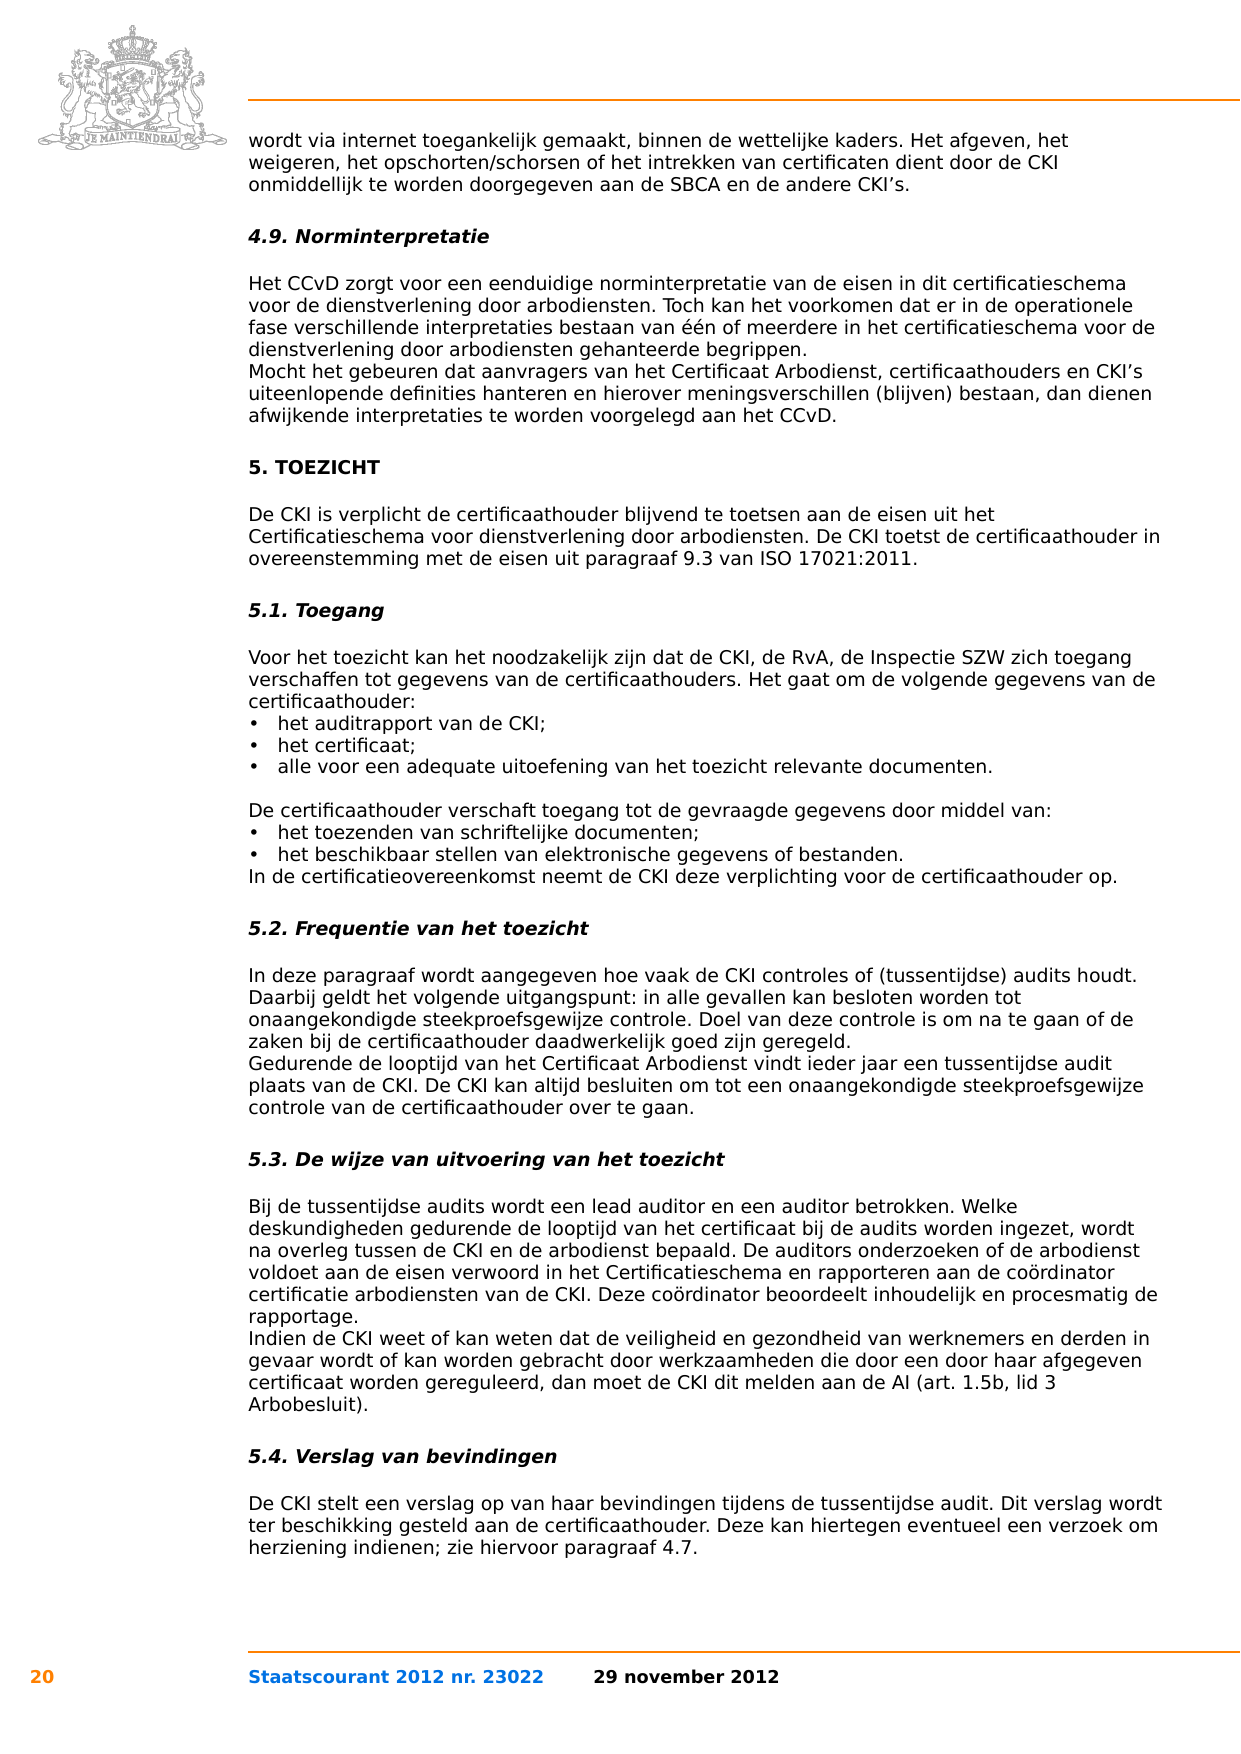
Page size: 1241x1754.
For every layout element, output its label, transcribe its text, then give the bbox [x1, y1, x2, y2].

text Indien de CKI weet of kan weten dat de veiligheid en gezondheid van werknemers en derden in gevaar wordt of kan worden gebracht door werkzaamheden die door een door haar afgegeven certificaat worden gereguleerd, dan moet de CKI dit melden aan de AI (art. 1.5b, lid 3 Arbobesluit). [248, 1328, 1163, 1416]
subtitle 5.4. Verslag van bevindingen [248, 1446, 1163, 1468]
picture [38, 25, 227, 150]
text In de certificatieovereenkomst neemt de CKI deze verplichting voor de certificaathouder op. [248, 866, 1163, 888]
text Mocht het gebeuren dat aanvragers van het Certificaat Arbodienst, certificaathouders en CKI’s uiteenlopende definities hanteren en hierover meningsverschillen (blijven) bestaan, dan dienen afwijkende interpretaties te worden voorgelegd aan het CCvD. [248, 361, 1163, 427]
text Bij de tussentijdse audits wordt een lead auditor en een auditor betrokken. Welke deskundigheden gedurende de looptijd van het certificaat bij de audits worden ingezet, wordt na overleg tussen de CKI en de arbodienst bepaald. De auditors onderzoeken of de arbodienst voldoet aan de eisen verwoord in het Certificatieschema en rapporteren aan de coördinator certificatie arbodiensten van de CKI. Deze coördinator beoordeelt inhoudelijk en procesmatig de rapportage. [248, 1196, 1163, 1328]
text De CKI stelt een verslag op van haar bevindingen tijdens de tussentijdse audit. Dit verslag wordt ter beschikking gesteld aan de certificaathouder. Deze kan hiertegen eventueel een verzoek om herziening indienen; zie hiervoor paragraaf 4.7. [248, 1493, 1163, 1559]
subtitle 4.9. Norminterpretatie [248, 226, 1163, 248]
subtitle 5.2. Frequentie van het toezicht [248, 918, 1163, 940]
text • alle voor een adequate uitoefening van het toezicht relevante documenten. [248, 756, 1163, 778]
text In deze paragraaf wordt aangegeven hoe vaak de CKI controles of (tussentijdse) audits houdt. [248, 965, 1163, 987]
text • het beschikbaar stellen van elektronische gegevens of bestanden. [248, 844, 1163, 866]
text • het toezenden van schriftelijke documenten; [248, 822, 1163, 844]
text wordt via internet toegankelijk gemaakt, binnen de wettelijke kaders. Het afgeven, het weigeren, het opschorten/schorsen of het intrekken van certificaten dient door de CKI onmiddellijk te worden doorgegeven aan de SBCA en de andere CKI’s. [248, 130, 1163, 196]
subtitle 5. TOEZICHT [248, 457, 1163, 479]
text Voor het toezicht kan het noodzakelijk zijn dat de CKI, de RvA, de Inspectie SZW zich toegang verschaffen tot gegevens van de certificaathouders. Het gaat om de volgende gegevens van de certificaathouder: [248, 647, 1163, 712]
text De certificaathouder verschaft toegang tot de gevraagde gegevens door middel van: [248, 800, 1163, 822]
subtitle 5.1. Toegang [248, 599, 1163, 622]
text • het auditrapport van de CKI; [248, 712, 1163, 734]
text Gedurende de looptijd van het Certificaat Arbodienst vindt ieder jaar een tussentijdse audit plaats van de CKI. De CKI kan altijd besluiten om tot een onaangekondigde steekproefsgewijze controle van de certificaathouder over te gaan. [248, 1053, 1163, 1119]
text De CKI is verplicht de certificaathouder blijvend te toetsen aan de eisen uit het Certificatieschema voor dienstverlening door arbodiensten. De CKI toetst de certificaathouder in overeenstemming met de eisen uit paragraaf 9.3 van ISO 17021:2011. [248, 504, 1163, 569]
text Daarbij geldt het volgende uitgangspunt: in alle gevallen kan besloten worden tot onaangekondigde steekproefsgewijze controle. Doel van deze controle is om na te gaan of de zaken bij de certificaathouder daadwerkelijk goed zijn geregeld. [248, 987, 1163, 1053]
subtitle 5.3. De wijze van uitvoering van het toezicht [248, 1149, 1163, 1171]
text Het CCvD zorgt voor een eenduidige norminterpretatie van de eisen in dit certificatieschema voor de dienstverlening door arbodiensten. Toch kan het voorkomen dat er in de operationele fase verschillende interpretaties bestaan van één of meerdere in het certificatieschema voor de dienstverlening door arbodiensten gehanteerde begrippen. [248, 273, 1163, 361]
text • het certificaat; [248, 734, 1163, 756]
